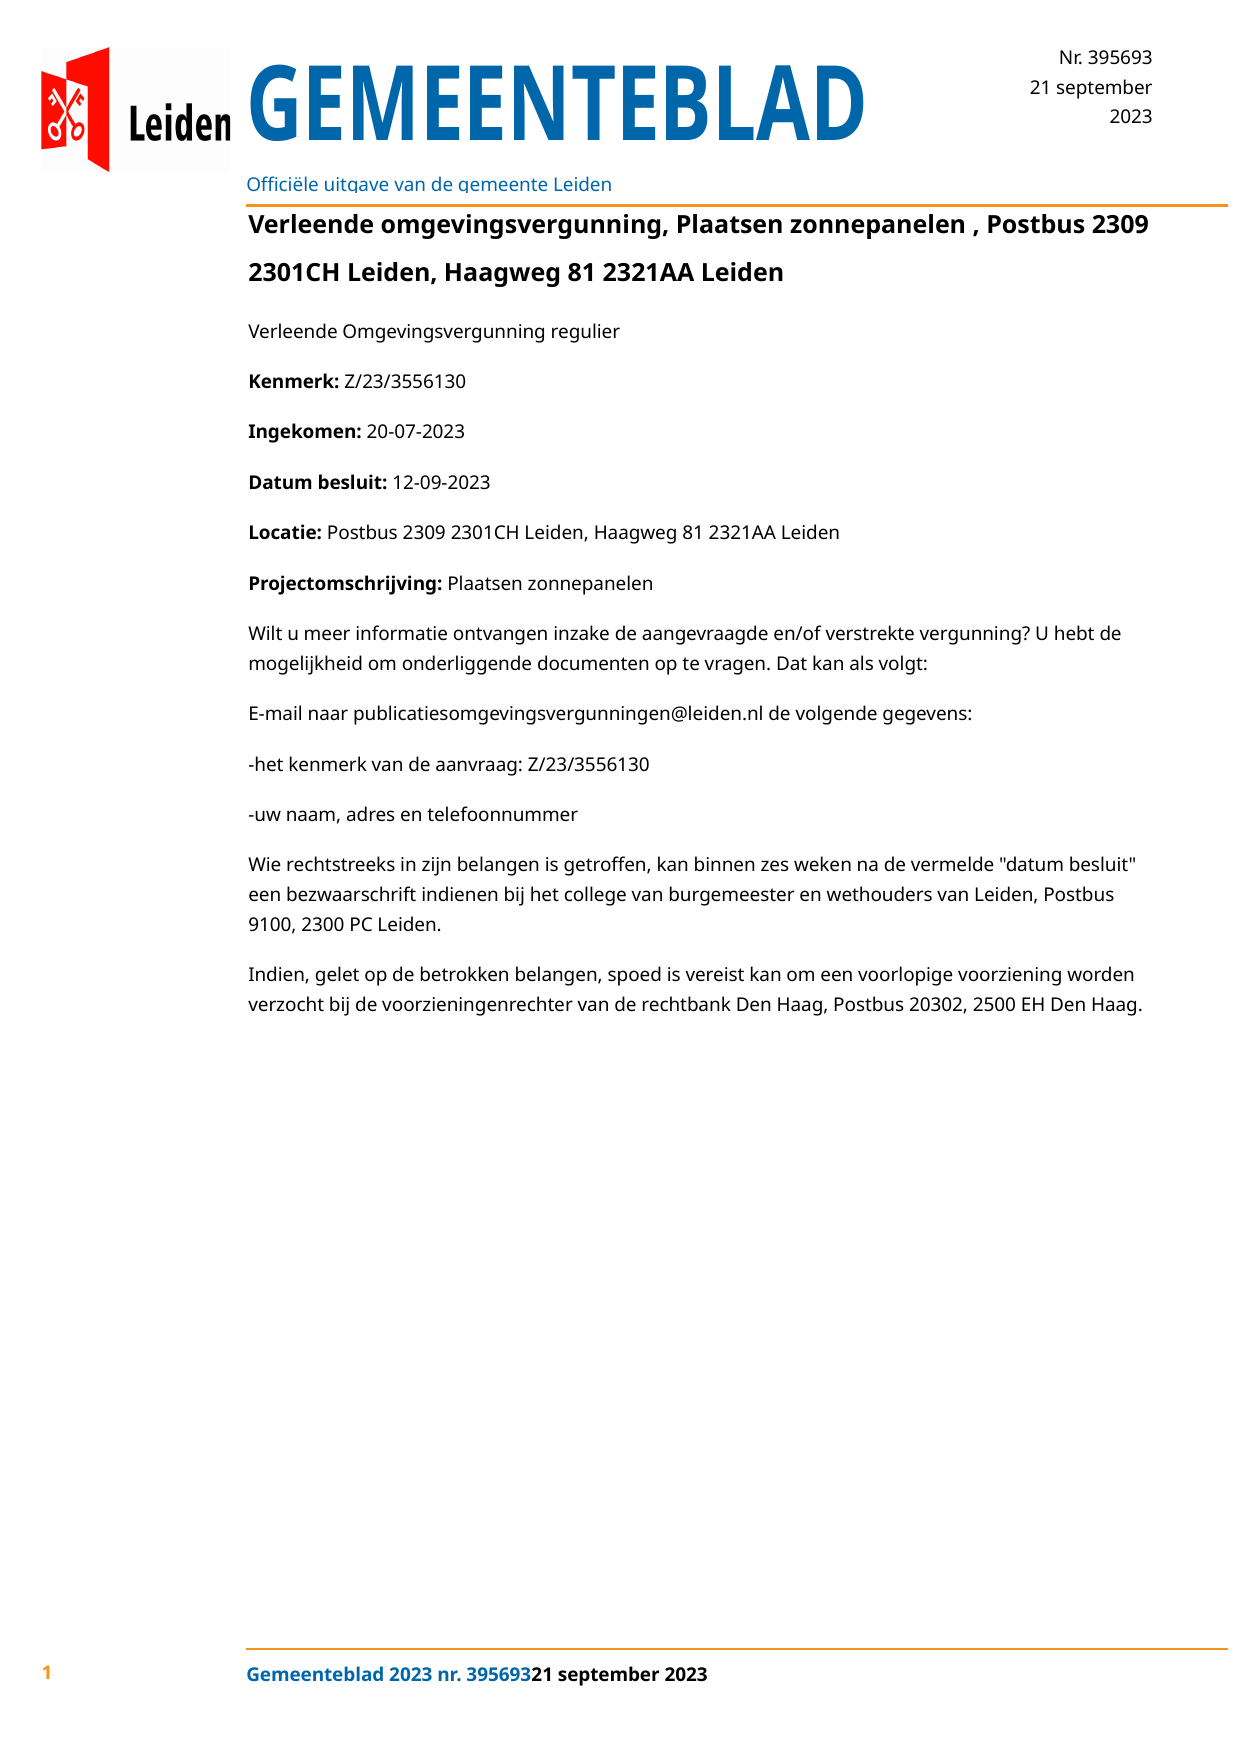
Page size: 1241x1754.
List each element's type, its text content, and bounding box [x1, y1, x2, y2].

text Datum besluit: 12-09-2023 [248, 469, 1152, 495]
text Ingekomen: 20-07-2023 [248, 419, 1152, 444]
text Indien, gelet op de betrokken belangen, spoed is vereist kan om een voorlopige voorziening worden verzocht bij de voorzieningenrechter van de rechtbank Den Haag, Postbus 20302, 2500 EH Den Haag. [248, 961, 1152, 1017]
text Wie rechtstreeks in zijn belangen is getroffen, kan binnen zes weken na de vermelde "datum besluit" een bezwaarschrift indienen bij het college van burgemeester en wethouders van Leiden, Postbus 9100, 2300 PC Leiden. [248, 852, 1152, 937]
text Kenmerk: Z/23/3556130 [248, 368, 1152, 394]
text -het kenmerk van de aanvraag: Z/23/3556130 [248, 751, 1152, 777]
text -uw naam, adres en telefoonnummer [248, 801, 1152, 827]
text Verleende Omgevingsvergunning regulier [248, 318, 1152, 344]
text Verleende omgevingsvergunning, Plaatsen zonnepanelen , Postbus 2309 2301CH Leiden, Haagweg 81 2321AA Leiden [248, 207, 1152, 288]
text E-mail naar publicatiesomgevingsvergunningen@leiden.nl de volgende gegevens: [248, 700, 1152, 726]
text Locatie: Postbus 2309 2301CH Leiden, Haagweg 81 2321AA Leiden [248, 519, 1152, 545]
text Projectomschrijving: Plaatsen zonnepanelen [248, 570, 1152, 596]
picture [41, 47, 231, 172]
text Wilt u meer informatie ontvangen inzake de aangevraagde en/of verstrekte vergunning? U hebt de mogelijkheid om onderliggende documenten op te vragen. Dat kan als volgt: [248, 620, 1152, 676]
